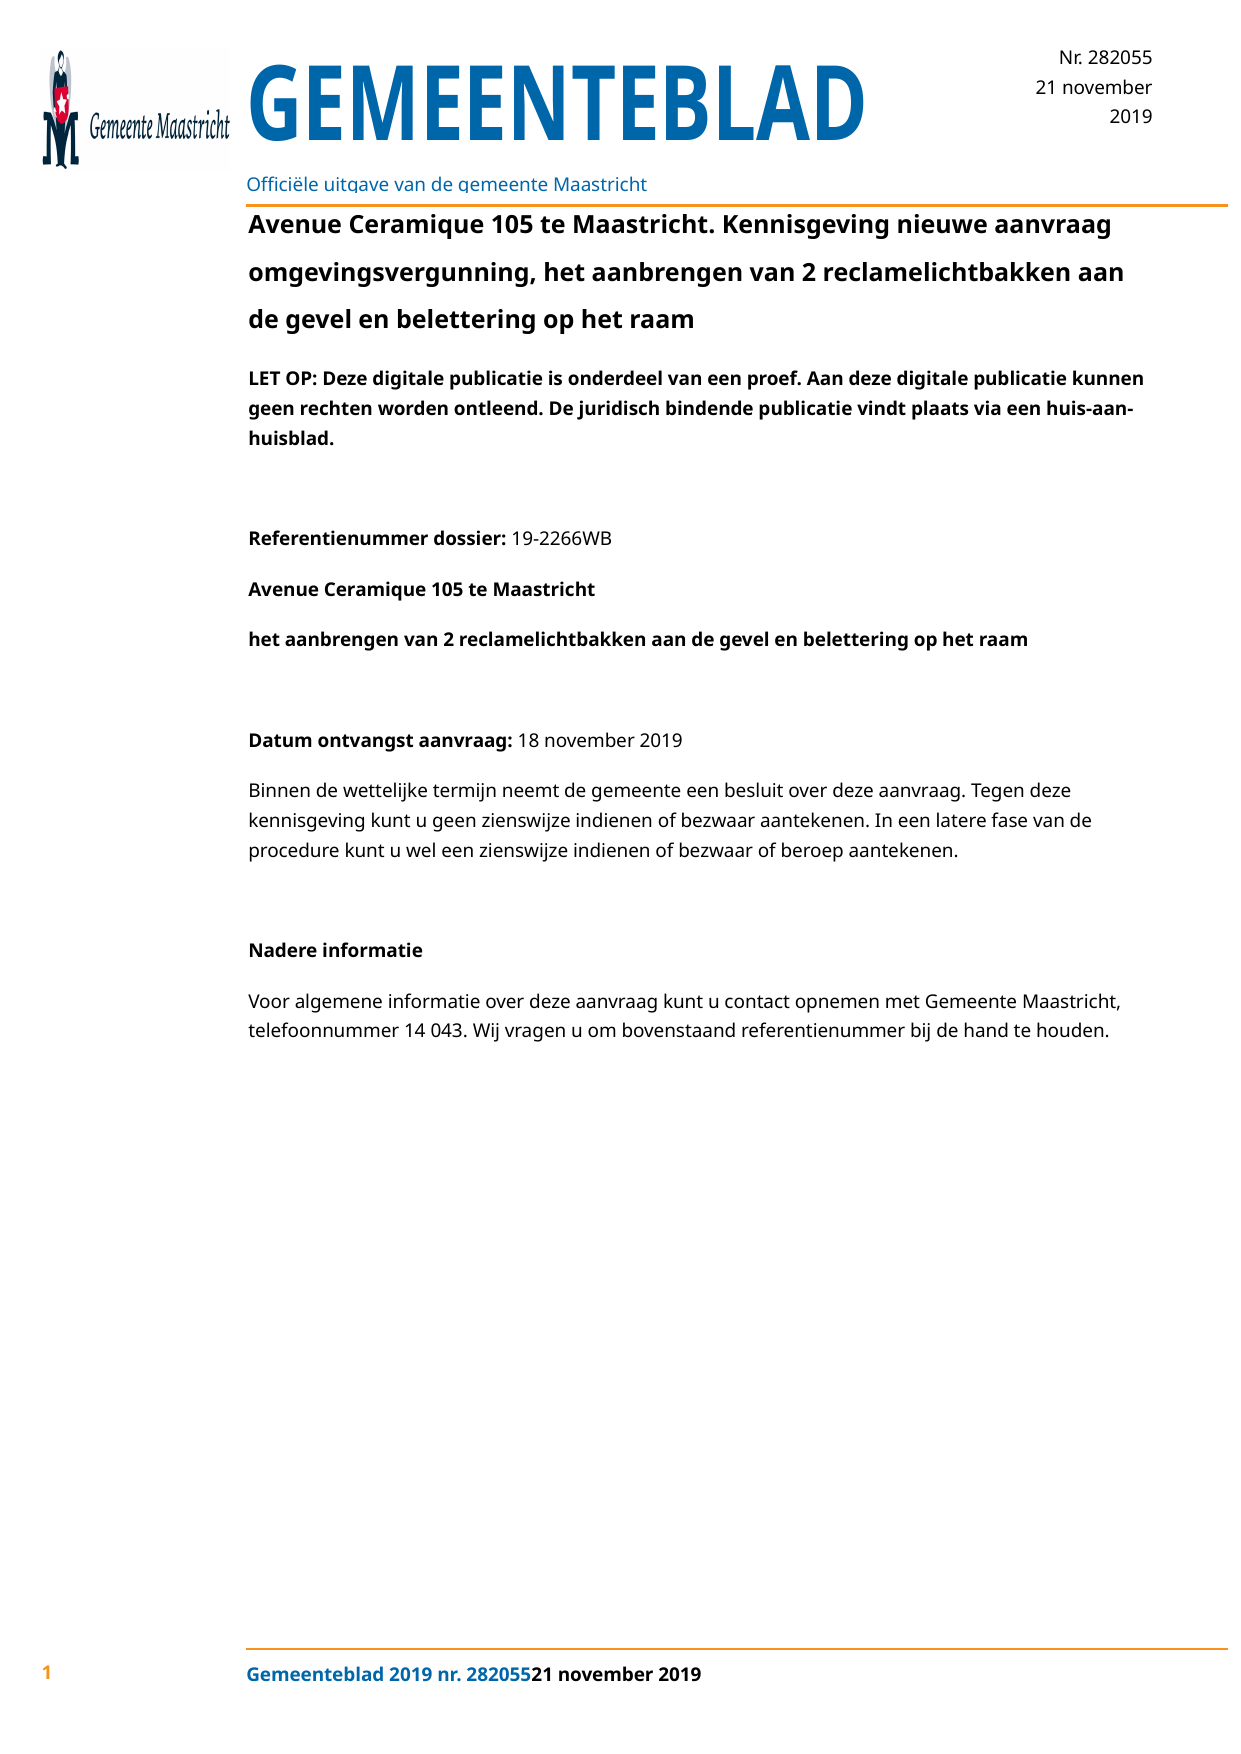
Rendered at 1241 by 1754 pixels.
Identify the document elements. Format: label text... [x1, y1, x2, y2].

text Binnen de wettelijke termijn neemt de gemeente een besluit over deze aanvraag. Tegen deze kennisgeving kunt u geen zienswijze indienen of bezwaar aantekenen. In een latere fase van de procedure kunt u wel een zienswijze indienen of bezwaar of beroep aantekenen. [248, 778, 1152, 862]
text het aanbrengen van 2 reclamelichtbakken aan de gevel en belettering op het raam [248, 626, 1152, 652]
text Avenue Ceramique 105 te Maastricht. Kennisgeving nieuwe aanvraag omgevingsvergunning, het aanbrengen van 2 reclamelichtbakken aan de gevel en belettering op het raam [248, 207, 1152, 336]
text Datum ontvangst aanvraag: 18 november 2019 [248, 727, 1152, 753]
picture [41, 47, 231, 172]
text Avenue Ceramique 105 te Maastricht [248, 576, 1152, 602]
text LET OP: Deze digitale publicatie is onderdeel van een proef. Aan deze digitale publicatie kunnen geen rechten worden ontleend. De juridisch bindende publicatie vindt plaats via een huis-aan-huisblad. [248, 366, 1152, 450]
text Voor algemene informatie over deze aanvraag kunt u contact opnemen met Gemeente Maastricht, telefoonnummer 14 043. Wij vragen u om bovenstaand referentienummer bij de hand te houden. [248, 988, 1152, 1043]
text Nadere informatie [248, 938, 1152, 963]
text Referentienummer dossier: 19-2266WB [248, 526, 1152, 551]
